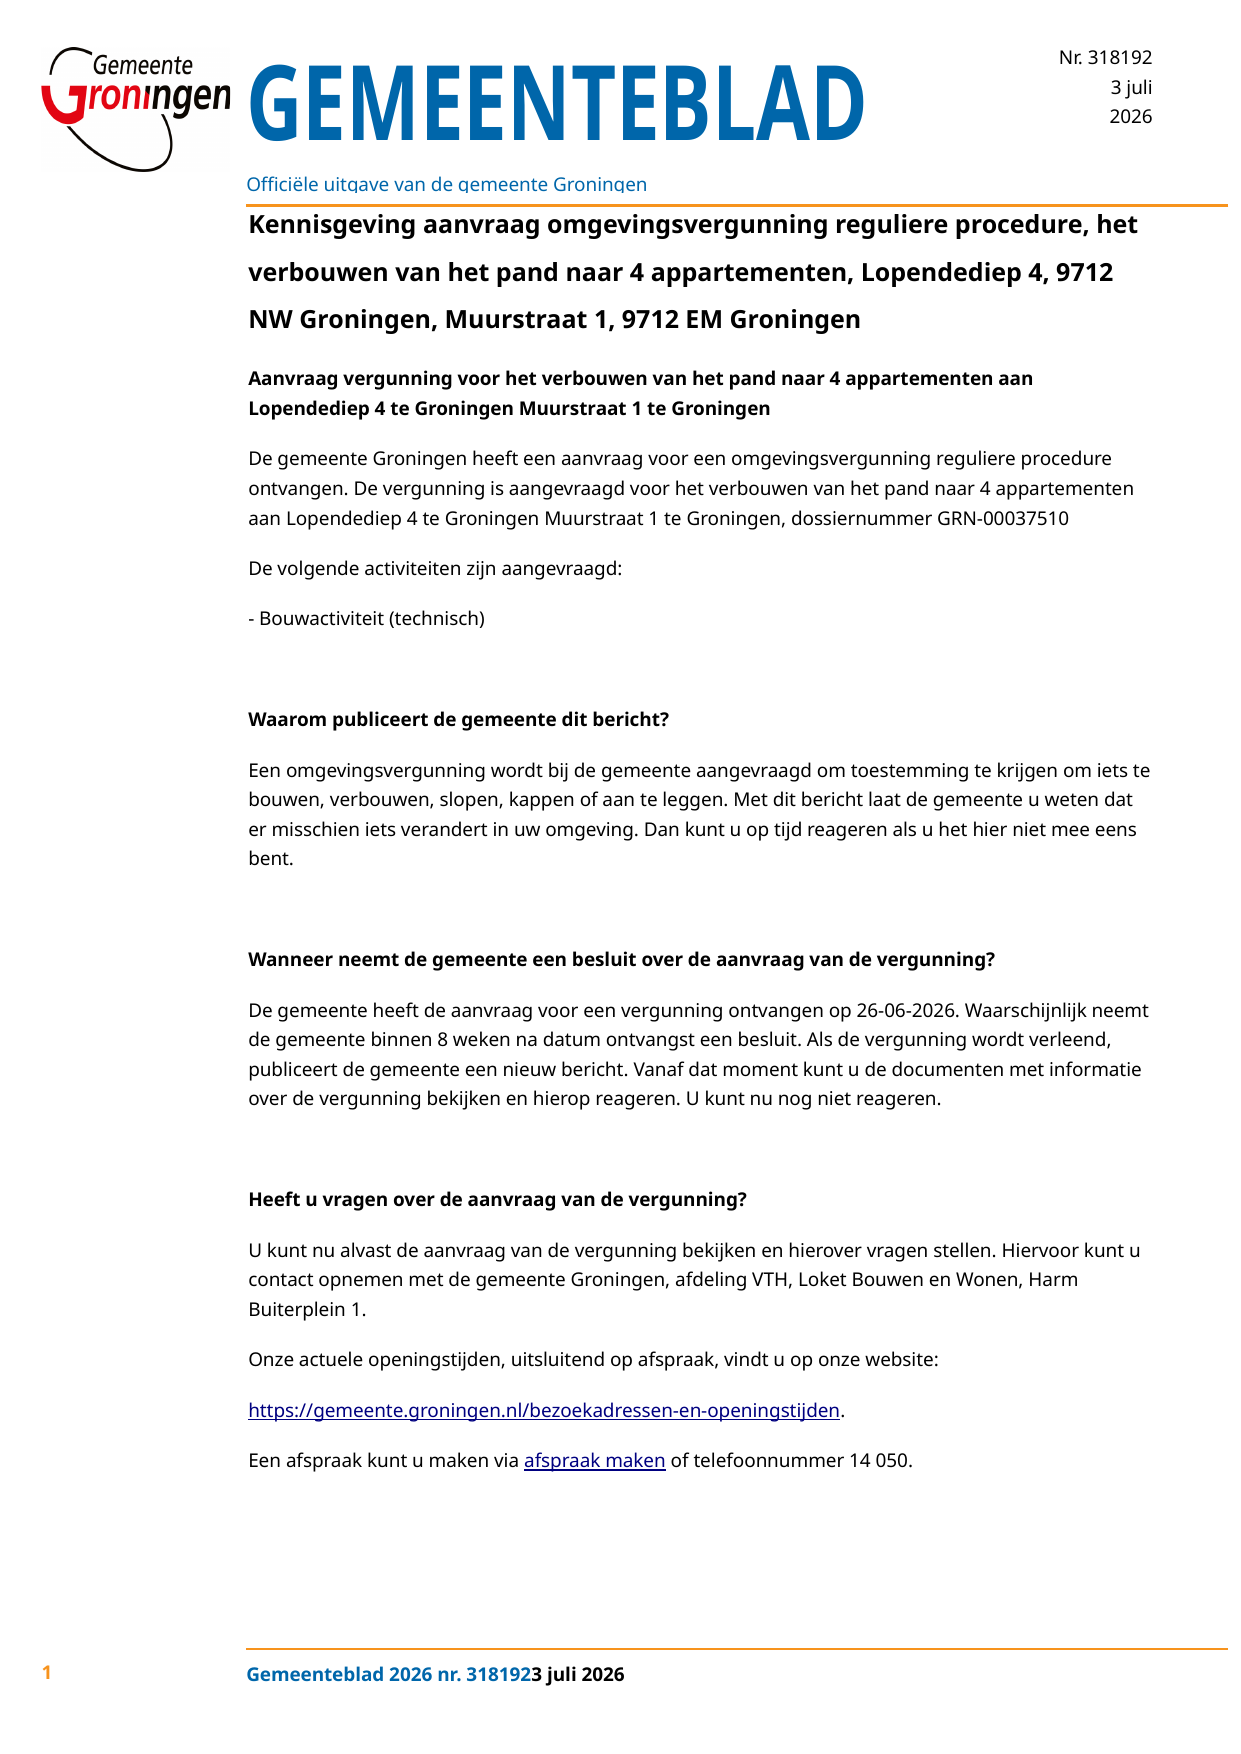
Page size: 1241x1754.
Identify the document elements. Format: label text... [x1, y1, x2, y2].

text Een afspraak kunt u maken via afspraak maken of telefoonnummer 14 050. [248, 1447, 1152, 1473]
text U kunt nu alvast de aanvraag van de vergunning bekijken en hierover vragen stellen. Hiervoor kunt u contact opnemen met de gemeente Groningen, afdeling VTH, Loket Bouwen en Wonen, Harm Buiterplein 1. [248, 1237, 1152, 1322]
text Heeft u vragen over de aanvraag van de vergunning? [248, 1186, 1152, 1212]
text De gemeente Groningen heeft een aanvraag voor een omgevingsvergunning reguliere procedure ontvangen. De vergunning is aangevraagd voor het verbouwen van het pand naar 4 appartementen aan Lopendediep 4 te Groningen Muurstraat 1 te Groningen, dossiernummer GRN-00037510 [248, 446, 1152, 530]
text Aanvraag vergunning voor het verbouwen van het pand naar 4 appartementen aan Lopendediep 4 te Groningen Muurstraat 1 te Groningen [248, 366, 1152, 421]
text Onze actuele openingstijden, uitsluitend op afspraak, vindt u op onze website: [248, 1346, 1152, 1372]
text Kennisgeving aanvraag omgevingsvergunning reguliere procedure, het verbouwen van het pand naar 4 appartementen, Lopendediep 4, 9712 NW Groningen, Muurstraat 1, 9712 EM Groningen [248, 207, 1152, 336]
text Een omgevingsvergunning wordt bij de gemeente aangevraagd om toestemming te krijgen om iets te bouwen, verbouwen, slopen, kappen of aan te leggen. Met dit bericht laat de gemeente u weten dat er misschien iets verandert in uw omgeving. Dan kunt u op tijd reageren als u het hier niet mee eens bent. [248, 757, 1152, 871]
text Wanneer neemt de gemeente een besluit over de aanvraag van de vergunning? [248, 946, 1152, 972]
text https://gemeente.groningen.nl/bezoekadressen-en-openingstijden. [248, 1397, 1152, 1422]
text De volgende activiteiten zijn aangevraagd: [248, 555, 1152, 581]
text Waarom publiceert de gemeente dit bericht? [248, 706, 1152, 732]
picture [41, 47, 231, 172]
text - Bouwactiviteit (technisch) [248, 606, 1152, 631]
text De gemeente heeft de aanvraag voor een vergunning ontvangen op 26-06-2026. Waarschijnlijk neemt de gemeente binnen 8 weken na datum ontvangst een besluit. Als de vergunning wordt verleend, publiceert de gemeente een nieuw bericht. Vanaf dat moment kunt u de documenten met informatie over de vergunning bekijken en hierop reageren. U kunt nu nog niet reageren. [248, 997, 1152, 1111]
